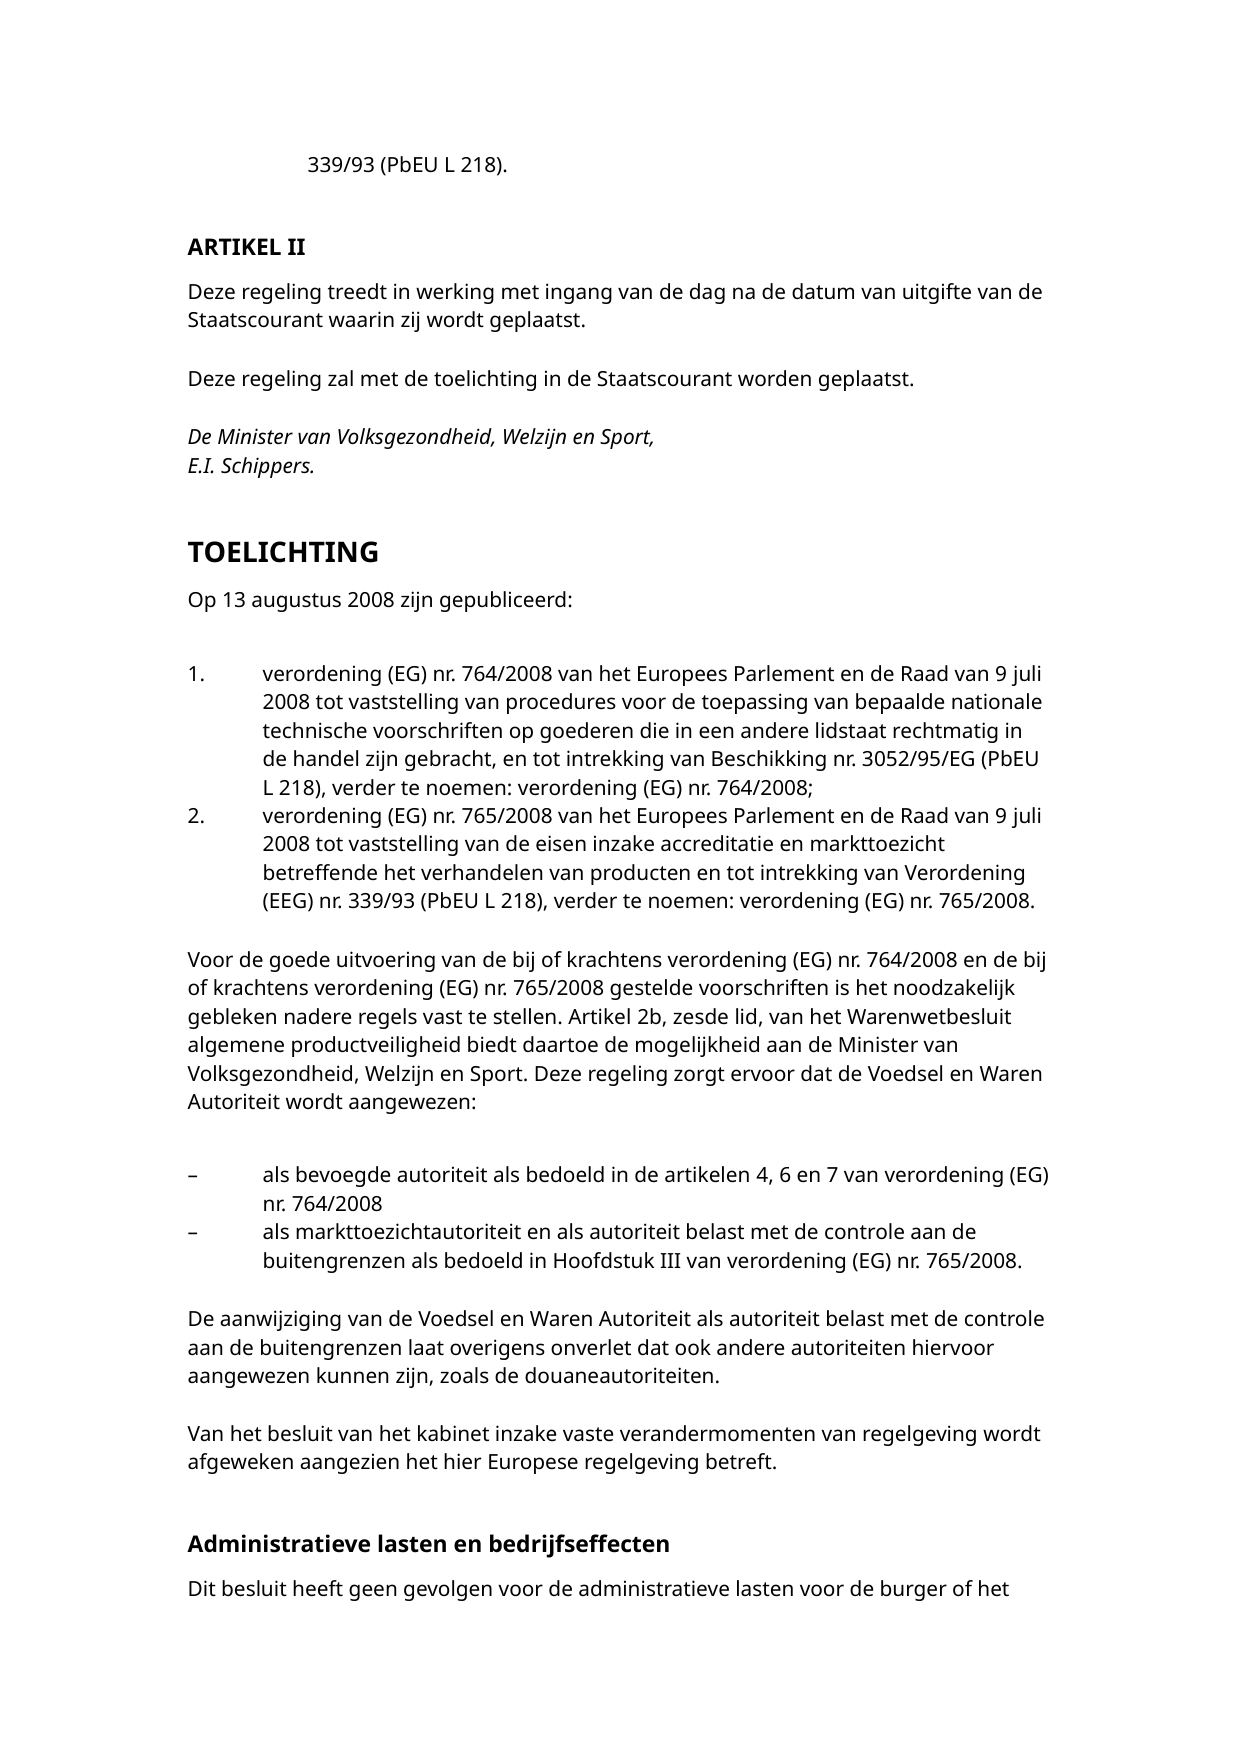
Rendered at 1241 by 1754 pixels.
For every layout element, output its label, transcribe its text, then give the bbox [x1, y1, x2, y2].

list als markttoezichtautoriteit en als autoriteit belast met de controle aan de buitengrenzen als bedoeld in Hoofdstuk III van verordening (EG) nr. 765/2008. [187, 1217, 1053, 1274]
text Deze regeling zal met de toelichting in de Staatscourant worden geplaatst. [187, 364, 1053, 392]
text Dit besluit heeft geen gevolgen voor de administratieve lasten voor de burger of het [187, 1574, 1053, 1603]
list verordening (EG) nr. 765/2008 van het Europees Parlement en de Raad van 9 juli 2008 tot vaststelling van de eisen inzake accreditatie en markttoezicht betreffende het verhandelen van producten en tot intrekking van Verordening (EEG) nr. 339/93 (PbEU L 218), verder te noemen: verordening (EG) nr. 765/2008. [187, 801, 1053, 915]
subtitle TOELICHTING [187, 532, 1053, 571]
text Op 13 augustus 2008 zijn gepubliceerd: [187, 586, 1053, 614]
text De aanwijziging van de Voedsel en Waren Autoriteit als autoriteit belast met de controle aan de buitengrenzen laat overigens onverlet dat ook andere autoriteiten hiervoor aangewezen kunnen zijn, zoals de douaneautoriteiten. [187, 1304, 1053, 1389]
text De Minister van Volksgezondheid, Welzijn en Sport, [187, 422, 1053, 451]
text Deze regeling treedt in werking met ingang van de dag na de datum van uitgifte van de Staatscourant waarin zij wordt geplaatst. [187, 277, 1053, 334]
subtitle ARTIKEL II [187, 231, 1053, 262]
list als bevoegde autoriteit als bedoeld in de artikelen 4, 6 en 7 van verordening (EG) nr. 764/2008 [187, 1161, 1053, 1217]
text Voor de goede uitvoering van de bij of krachtens verordening (EG) nr. 764/2008 en de bij of krachtens verordening (EG) nr. 765/2008 gestelde voorschriften is het noodzakelijk gebleken nadere regels vast te stellen. Artikel 2b, zesde lid, van het Warenwetbesluit algemene productveiligheid biedt daartoe de mogelijkheid aan de Minister van Volksgezondheid, Welzijn en Sport. Deze regeling zorgt ervoor dat de Voedsel en Waren Autoriteit wordt aangewezen: [187, 945, 1053, 1116]
text E.I. Schippers. [187, 451, 1053, 479]
subtitle Administratieve lasten en bedrijfseffecten [187, 1528, 1053, 1559]
list verordening (EG) nr. 764/2008 van het Europees Parlement en de Raad van 9 juli 2008 tot vaststelling van procedures voor de toepassing van bepaalde nationale technische voorschriften op goederen die in een andere lidstaat rechtmatig in de handel zijn gebracht, en tot intrekking van Beschikking nr. 3052/95/EG (PbEU L 218), verder te noemen: verordening (EG) nr. 764/2008; [187, 659, 1053, 801]
list 339/93 (PbEU L 218). [232, 150, 1053, 178]
text Van het besluit van het kabinet inzake vaste verandermomenten van regelgeving wordt afgeweken aangezien het hier Europese regelgeving betreft. [187, 1419, 1053, 1476]
